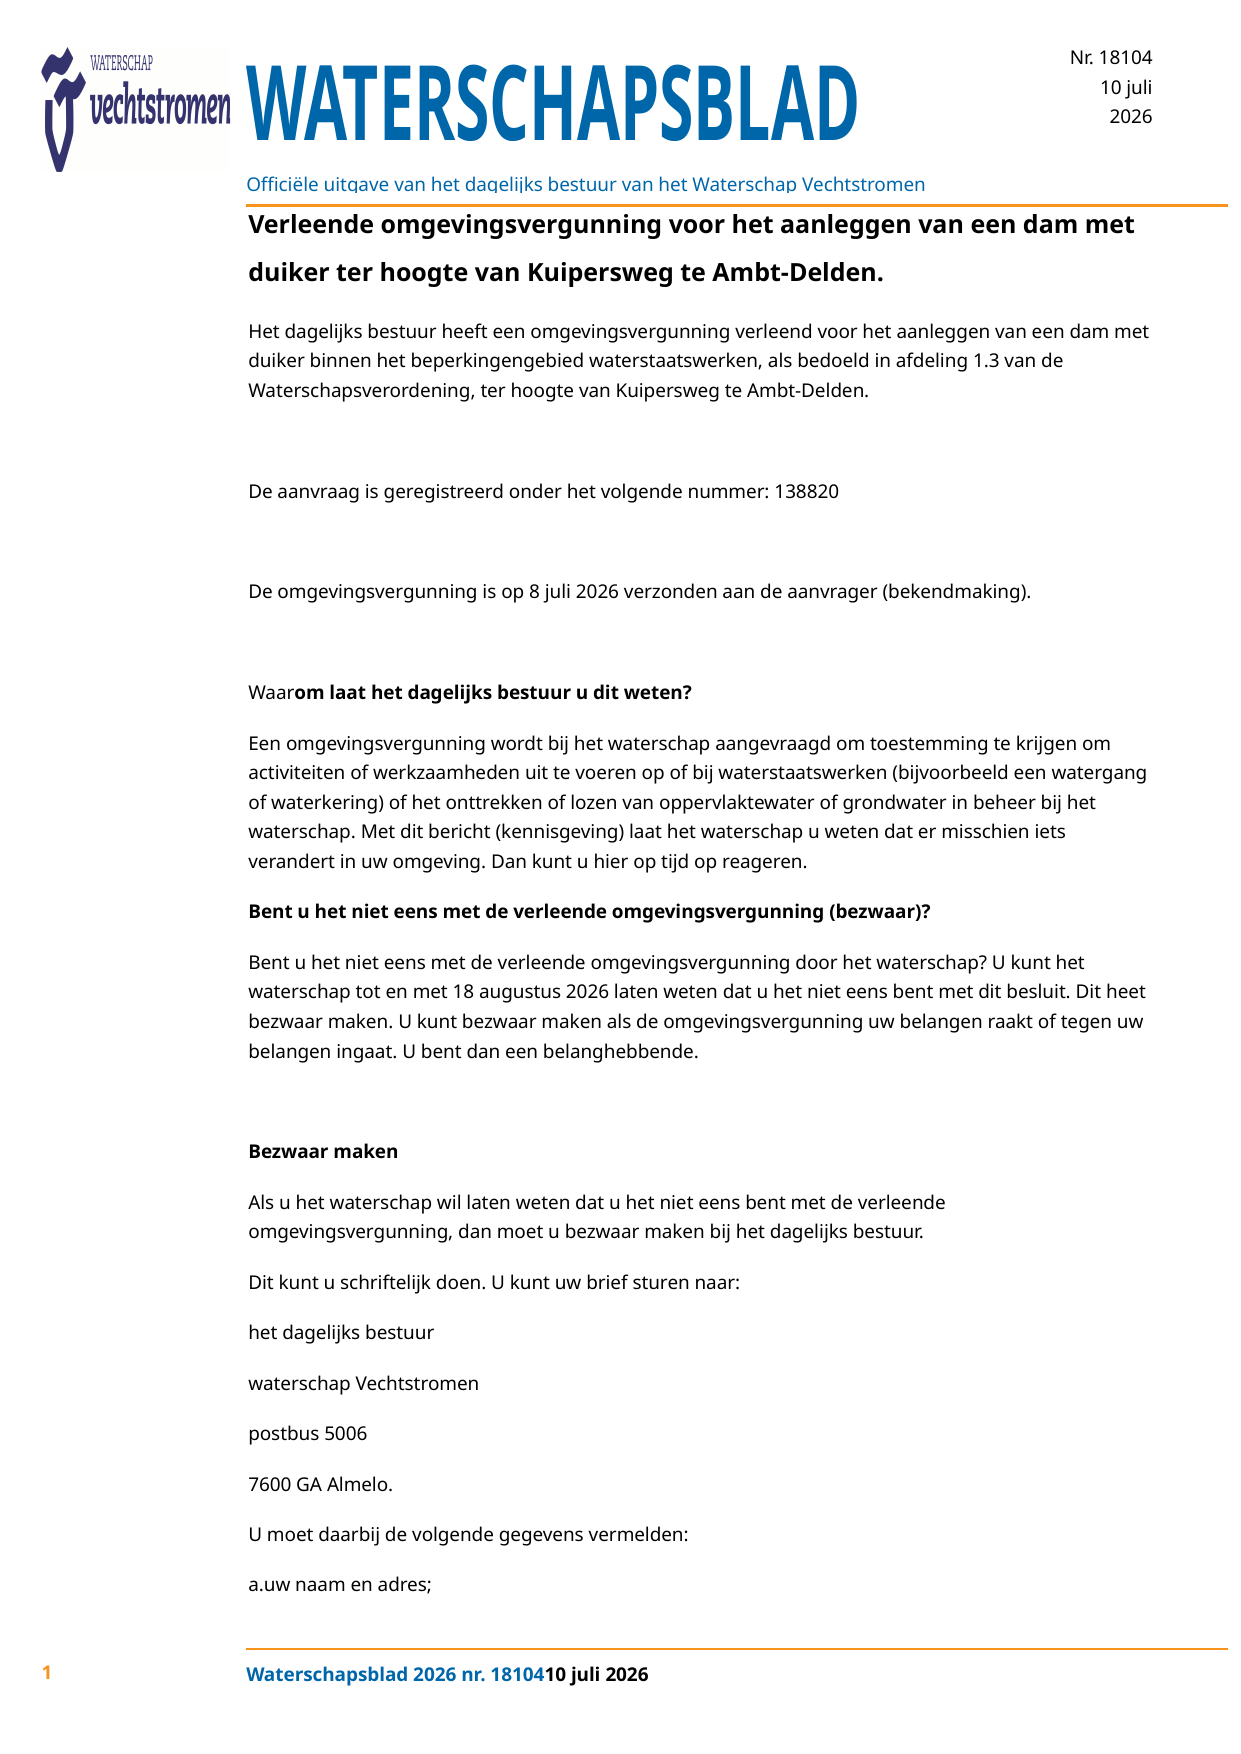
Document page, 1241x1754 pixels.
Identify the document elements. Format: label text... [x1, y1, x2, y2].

text U moet daarbij de volgende gegevens vermelden: [248, 1521, 1152, 1547]
text Dit kunt u schriftelijk doen. U kunt uw brief sturen naar: [248, 1269, 1152, 1295]
text De aanvraag is geregistreerd onder het volgende nummer: 138820 [248, 478, 1152, 504]
text Bezwaar maken [248, 1139, 1152, 1164]
text Bent u het niet eens met de verleende omgevingsvergunning door het waterschap? U kunt het waterschap tot en met 18 augustus 2026 laten weten dat u het niet eens bent met dit besluit. Dit heet bezwaar maken. U kunt bezwaar maken als de omgevingsvergunning uw belangen raakt of tegen uw belangen ingaat. U bent dan een belanghebbende. [248, 949, 1152, 1064]
text De omgevingsvergunning is op 8 juli 2026 verzonden aan de aanvrager (bekendmaking). [248, 579, 1152, 604]
text postbus 5006 [248, 1420, 1152, 1446]
text a.uw naam en adres; [248, 1572, 1152, 1597]
text Als u het waterschap wil laten weten dat u het niet eens bent met de verleende omgevingsvergunning, dan moet u bezwaar maken bij het dagelijks bestuur. [248, 1189, 1152, 1244]
text Verleende omgevingsvergunning voor het aanleggen van een dam met duiker ter hoogte van Kuipersweg te Ambt-Delden. [248, 207, 1152, 288]
text Bent u het niet eens met de verleende omgevingsvergunning (bezwaar)? [248, 899, 1152, 924]
text Waarom laat het dagelijks bestuur u dit weten? [248, 679, 1152, 705]
text Een omgevingsvergunning wordt bij het waterschap aangevraagd om toestemming te krijgen om activiteiten of werkzaamheden uit te voeren op of bij waterstaatswerken (bijvoorbeeld een watergang of waterkering) of het onttrekken of lozen van oppervlaktewater of grondwater in beheer bij het waterschap. Met dit bericht (kennisgeving) laat het waterschap u weten dat er misschien iets verandert in uw omgeving. Dan kunt u hier op tijd op reageren. [248, 730, 1152, 874]
picture [41, 47, 231, 172]
text 7600 GA Almelo. [248, 1471, 1152, 1497]
text het dagelijks bestuur [248, 1319, 1152, 1345]
text Het dagelijks bestuur heeft een omgevingsvergunning verleend voor het aanleggen van een dam met duiker binnen het beperkingengebied waterstaatswerken, als bedoeld in afdeling 1.3 van de Waterschapsverordening, ter hoogte van Kuipersweg te Ambt-Delden. [248, 318, 1152, 403]
text waterschap Vechtstromen [248, 1370, 1152, 1396]
